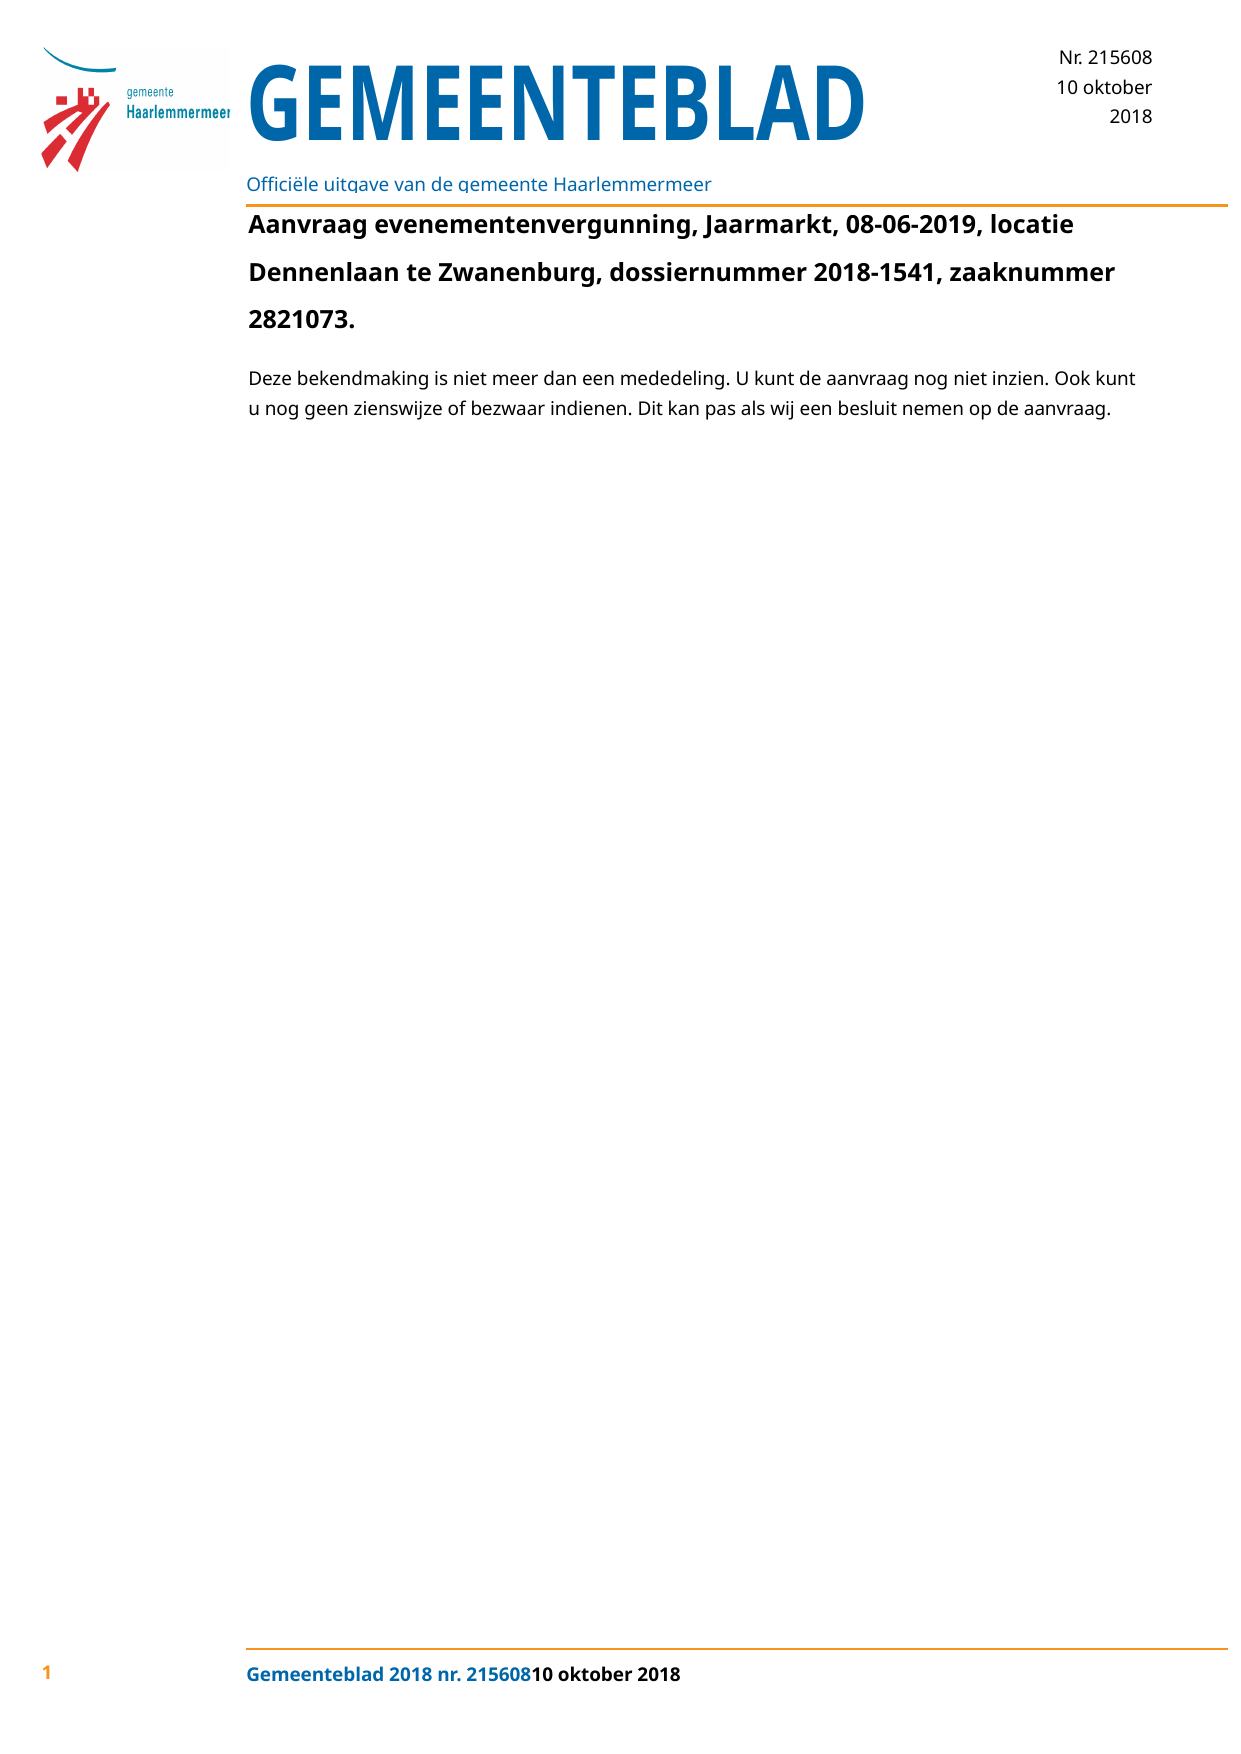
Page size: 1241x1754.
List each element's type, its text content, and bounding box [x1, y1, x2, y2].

text Deze bekendmaking is niet meer dan een mededeling. U kunt de aanvraag nog niet inzien. Ook kunt u nog geen zienswijze of bezwaar indienen. Dit kan pas als wij een besluit nemen op de aanvraag. [248, 366, 1152, 421]
picture [41, 47, 231, 172]
text Aanvraag evenementenvergunning, Jaarmarkt, 08-06-2019, locatie Dennenlaan te Zwanenburg, dossiernummer 2018-1541, zaaknummer 2821073. [248, 207, 1152, 336]
